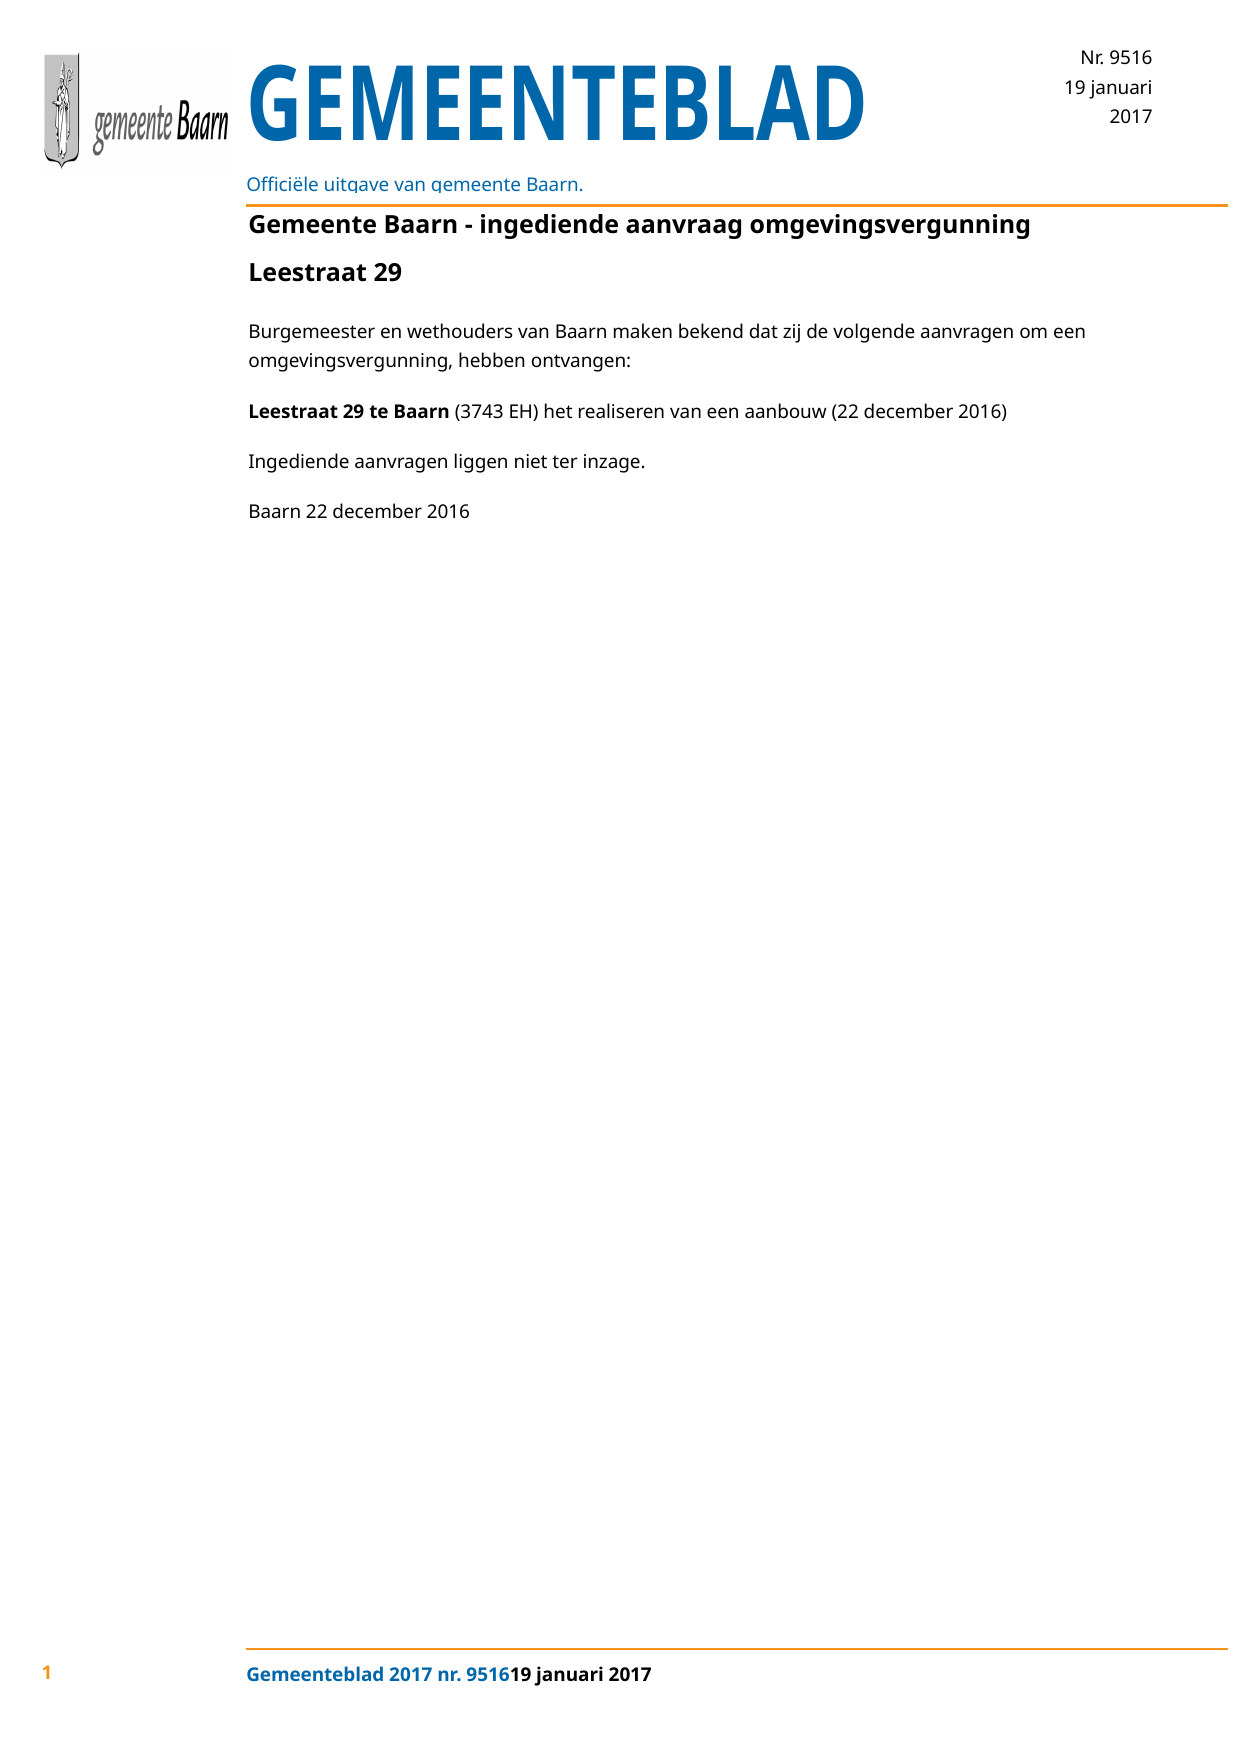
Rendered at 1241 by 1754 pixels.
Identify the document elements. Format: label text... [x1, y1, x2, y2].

text Burgemeester en wethouders van Baarn maken bekend dat zij de volgende aanvragen om een omgevingsvergunning, hebben ontvangen: [248, 318, 1152, 373]
text Ingediende aanvragen liggen niet ter inzage. [248, 448, 1152, 474]
text Baarn 22 december 2016 [248, 499, 1152, 524]
text Leestraat 29 te Baarn (3743 EH) het realiseren van een aanbouw (22 december 2016) [248, 398, 1152, 424]
text Gemeente Baarn - ingediende aanvraag omgevingsvergunning Leestraat 29 [248, 207, 1152, 288]
picture [41, 47, 231, 172]
